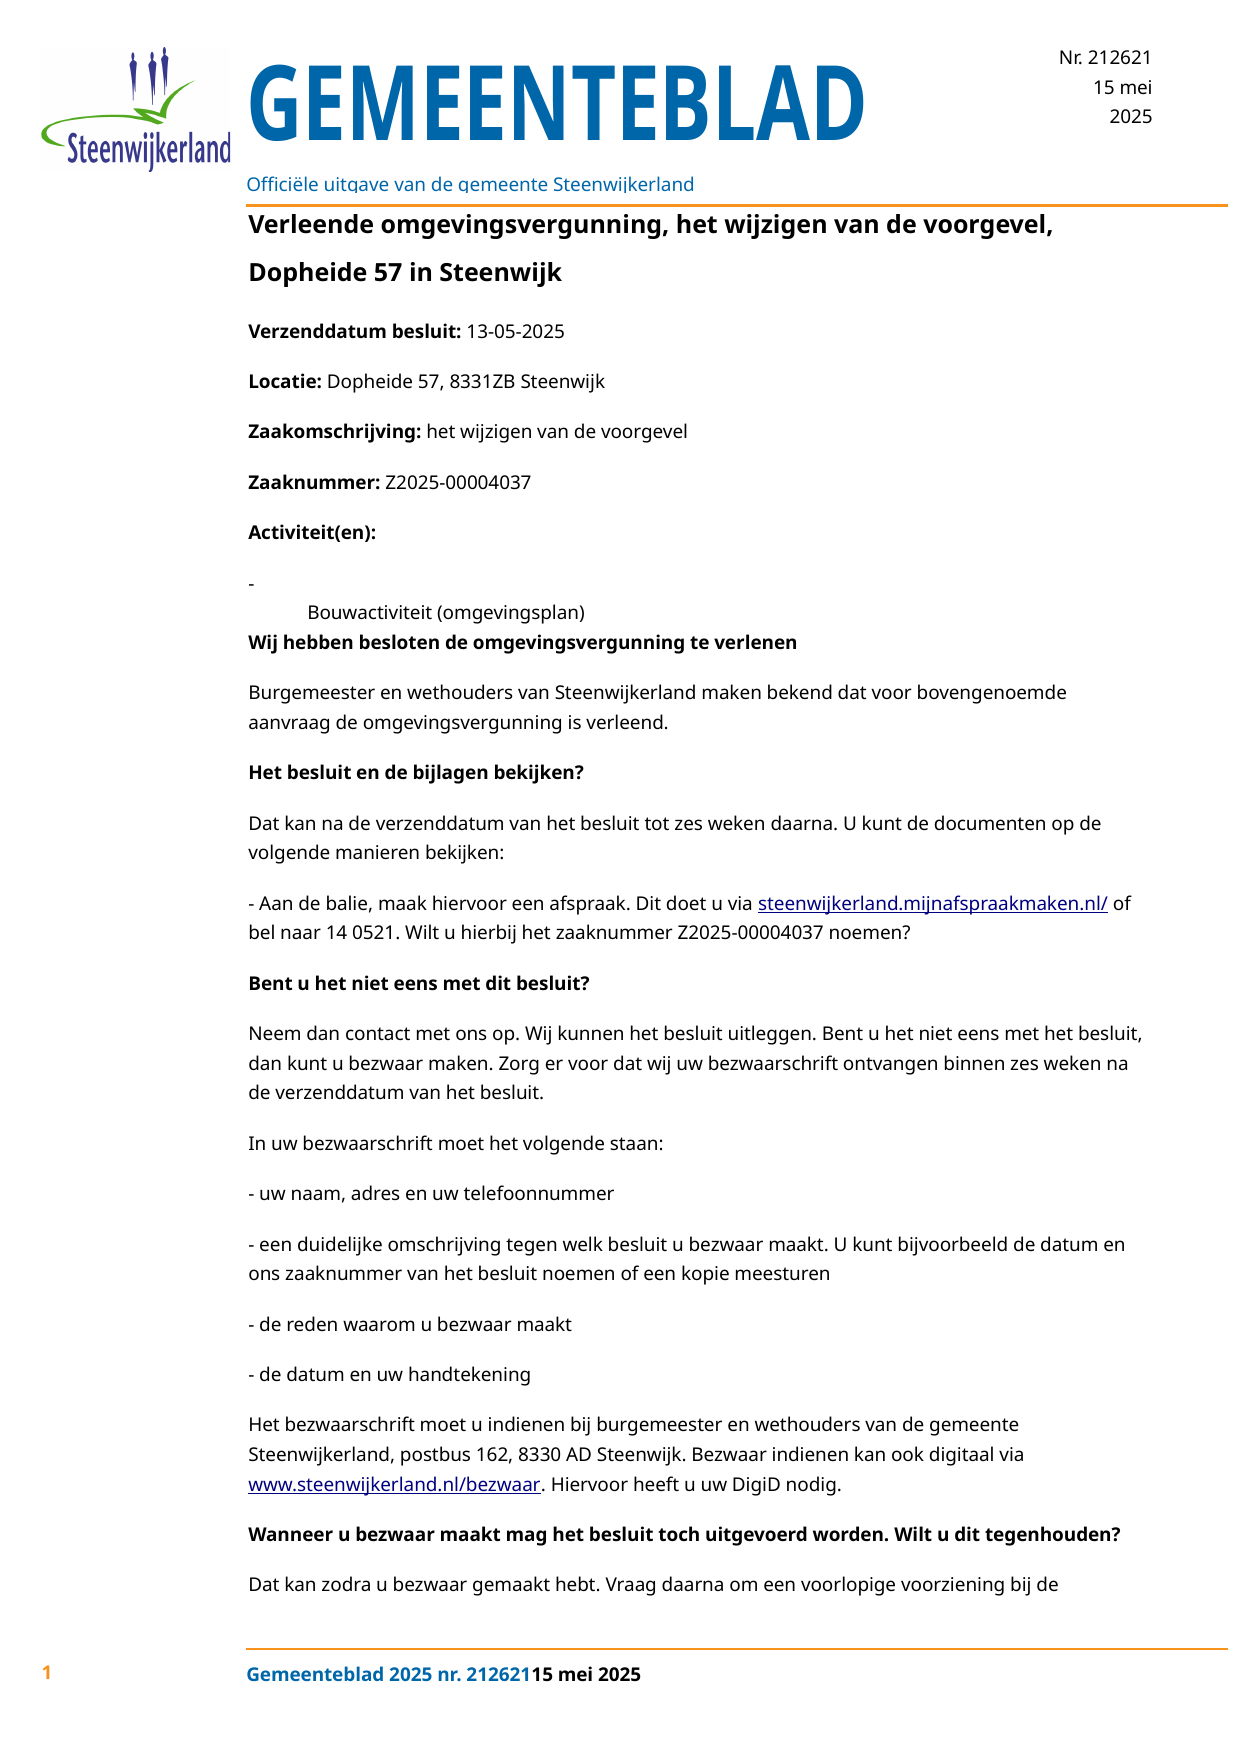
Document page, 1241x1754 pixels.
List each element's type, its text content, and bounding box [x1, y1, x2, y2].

text Locatie: Dopheide 57, 8331ZB Steenwijk [248, 368, 1152, 394]
text Het besluit en de bijlagen bekijken? [248, 759, 1152, 785]
text Burgemeester en wethouders van Steenwijkerland maken bekend dat voor bovengenoemde aanvraag de omgevingsvergunning is verleend. [248, 679, 1152, 735]
text Dat kan zodra u bezwaar gemaakt hebt. Vraag daarna om een voorlopige voorziening bij de [248, 1572, 1152, 1597]
text Verzenddatum besluit: 13-05-2025 [248, 318, 1152, 344]
text Zaaknummer: Z2025-00004037 [248, 469, 1152, 495]
picture [41, 47, 231, 172]
text - een duidelijke omschrijving tegen welk besluit u bezwaar maakt. U kunt bijvoorbeeld de datum en ons zaaknummer van het besluit noemen of een kopie meesturen [248, 1231, 1152, 1286]
text In uw bezwaarschrift moet het volgende staan: [248, 1130, 1152, 1156]
text Zaakomschrijving: het wijzigen van de voorgevel [248, 419, 1152, 444]
text - Aan de balie, maak hiervoor een afspraak. Dit doet u via steenwijkerland.mijnafspraakmaken.nl/ of bel naar 14 0521. Wilt u hierbij het zaaknummer Z2025-00004037 noemen? [248, 890, 1152, 945]
list Bouwactiviteit (omgevingsplan) [248, 599, 1152, 625]
text - de reden waarom u bezwaar maakt [248, 1311, 1152, 1337]
text Neem dan contact met ons op. Wij kunnen het besluit uitleggen. Bent u het niet eens met het besluit, dan kunt u bezwaar maken. Zorg er voor dat wij uw bezwaarschrift ontvangen binnen zes weken na de verzenddatum van het besluit. [248, 1020, 1152, 1105]
text Activiteit(en): [248, 519, 1152, 545]
text Dat kan na de verzenddatum van het besluit tot zes weken daarna. U kunt de documenten op de volgende manieren bekijken: [248, 810, 1152, 865]
text Wij hebben besloten de omgevingsvergunning te verlenen [248, 629, 1152, 655]
text Bent u het niet eens met dit besluit? [248, 970, 1152, 996]
text Wanneer u bezwaar maakt mag het besluit toch uitgevoerd worden. Wilt u dit tegenhouden? [248, 1521, 1152, 1547]
text Het bezwaarschrift moet u indienen bij burgemeester en wethouders van de gemeente Steenwijkerland, postbus 162, 8330 AD Steenwijk. Bezwaar indienen kan ook digitaal via www.steenwijkerland.nl/bezwaar. Hiervoor heeft u uw DigiD nodig. [248, 1412, 1152, 1497]
text - de datum en uw handtekening [248, 1361, 1152, 1387]
text - uw naam, adres en uw telefoonnummer [248, 1180, 1152, 1206]
text Verleende omgevingsvergunning, het wijzigen van de voorgevel, Dopheide 57 in Steenwijk [248, 207, 1152, 288]
